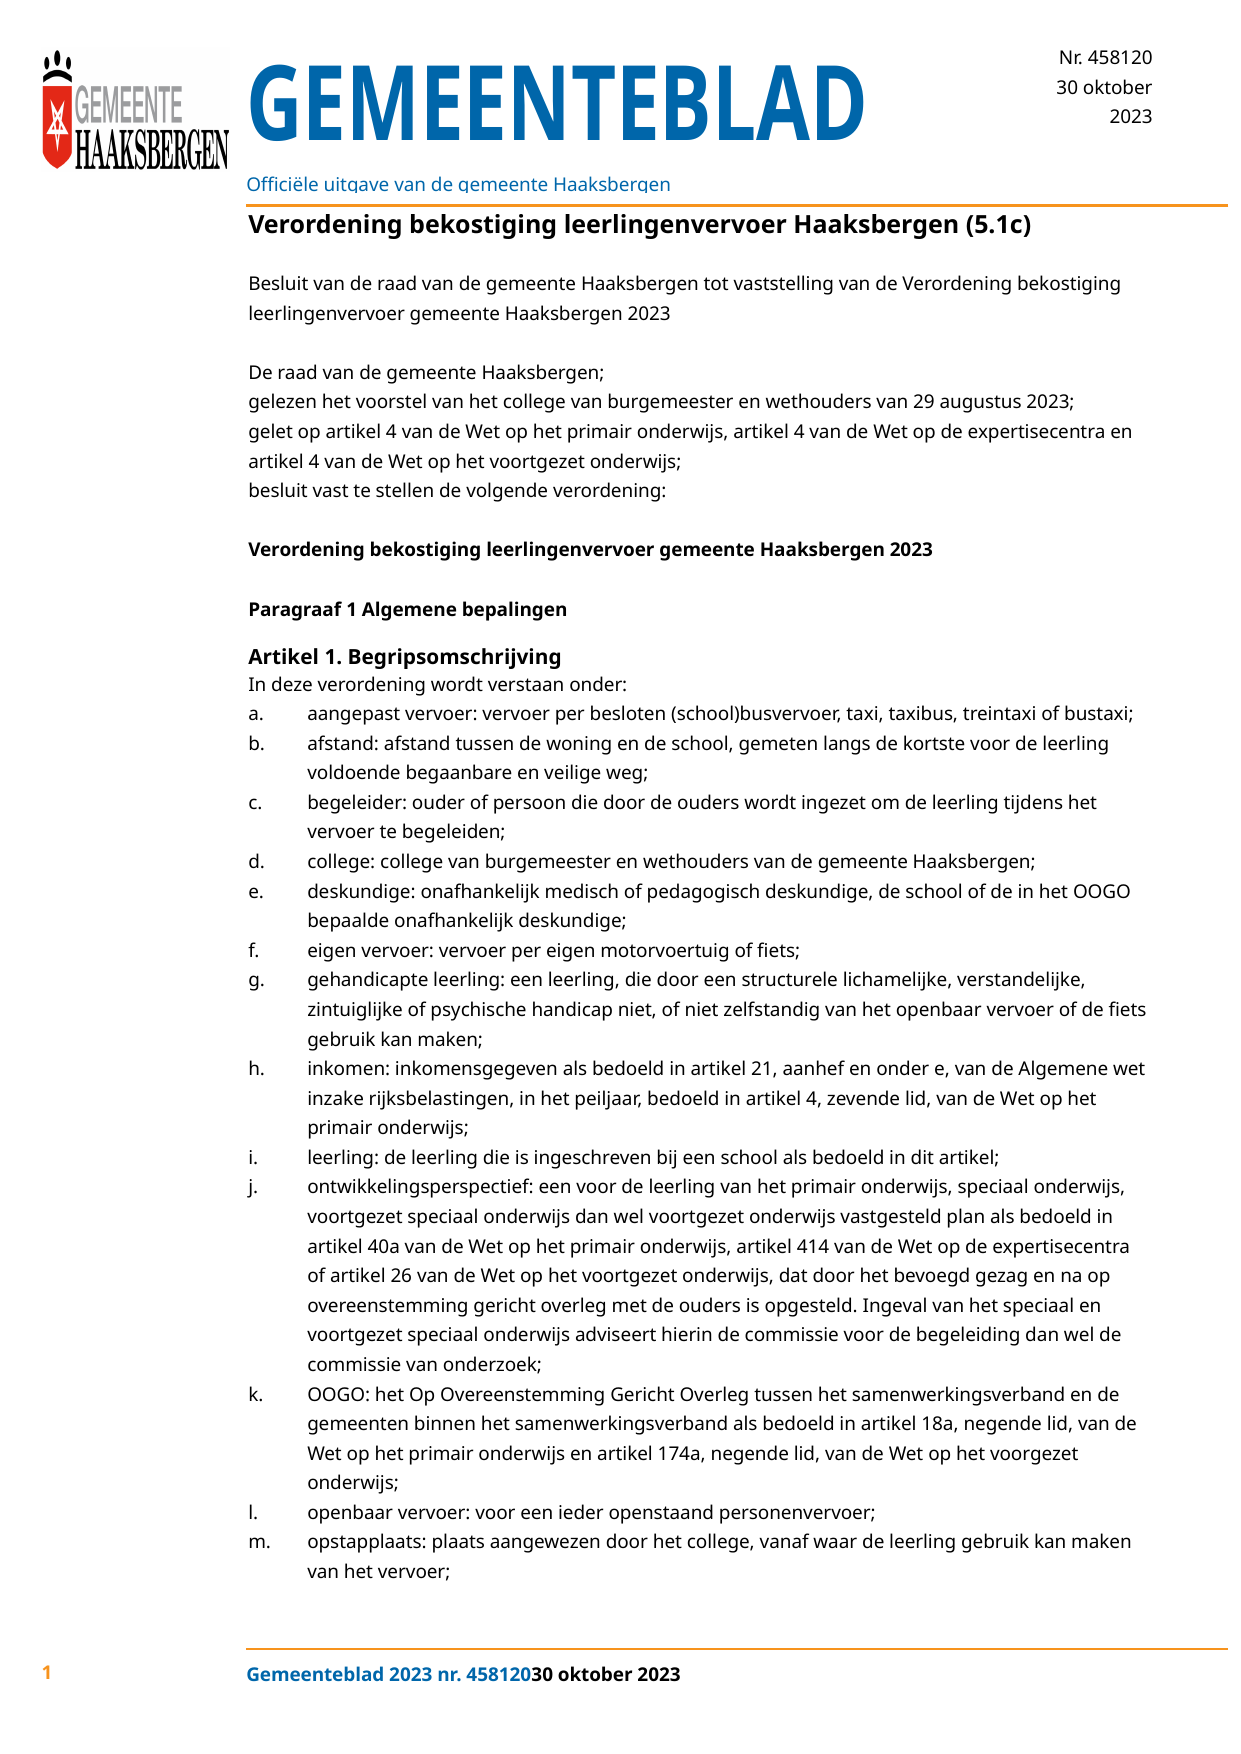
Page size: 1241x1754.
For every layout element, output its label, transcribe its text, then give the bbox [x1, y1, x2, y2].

list leerling: de leerling die is ingeschreven bij een school als bedoeld in dit artikel; [248, 1144, 1152, 1170]
text Besluit van de raad van de gemeente Haaksbergen tot vaststelling van de Verordening bekostiging leerlingenvervoer gemeente Haaksbergen 2023 [248, 270, 1152, 326]
text Verordening bekostiging leerlingenvervoer gemeente Haaksbergen 2023 [248, 537, 1152, 562]
list begeleider: ouder of persoon die door de ouders wordt ingezet om de leerling tijdens het vervoer te begeleiden; [248, 789, 1152, 844]
picture [41, 47, 231, 172]
list gehandicapte leerling: een leerling, die door een structurele lichamelijke, verstandelijke, zintuiglijke of psychische handicap niet, of niet zelfstandig van het openbaar vervoer of de fiets gebruik kan maken; [248, 967, 1152, 1051]
list aangepast vervoer: vervoer per besloten (school)busvervoer, taxi, taxibus, treintaxi of bustaxi; [248, 700, 1152, 726]
text Paragraaf 1 Algemene bepalingen [248, 596, 1152, 621]
text Verordening bekostiging leerlingenvervoer Haaksbergen (5.1c) [248, 207, 1152, 241]
list eigen vervoer: vervoer per eigen motorvoertuig of fiets; [248, 937, 1152, 963]
list inkomen: inkomensgegeven als bedoeld in artikel 21, aanhef en onder e, van de Algemene wet inzake rijksbelastingen, in het peiljaar, bedoeld in artikel 4, zevende lid, van de Wet op het primair onderwijs; [248, 1055, 1152, 1140]
text besluit vast te stellen de volgende verordening: [248, 477, 1152, 503]
list afstand: afstand tussen de woning en de school, gemeten langs de kortste voor de leerling voldoende begaanbare en veilige weg; [248, 730, 1152, 785]
text In deze verordening wordt verstaan onder: [248, 671, 1152, 696]
text Artikel 1. Begripsomschrijving [248, 642, 1152, 671]
text De raad van de gemeente Haaksbergen; [248, 359, 1152, 385]
list deskundige: onafhankelijk medisch of pedagogisch deskundige, de school of de in het OOGO bepaalde onafhankelijk deskundige; [248, 878, 1152, 933]
text gelezen het voorstel van het college van burgemeester en wethouders van 29 augustus 2023; [248, 389, 1152, 414]
list openbaar vervoer: voor een ieder openstaand personenvervoer; [248, 1499, 1152, 1525]
list OOGO: het Op Overeenstemming Gericht Overleg tussen het samenwerkingsverband en de gemeenten binnen het samenwerkingsverband als bedoeld in artikel 18a, negende lid, van de Wet op het primair onderwijs en artikel 174a, negende lid, van de Wet op het voorgezet onderwijs; [248, 1381, 1152, 1495]
text gelet op artikel 4 van de Wet op het primair onderwijs, artikel 4 van de Wet op de expertisecentra en artikel 4 van de Wet op het voortgezet onderwijs; [248, 418, 1152, 473]
list college: college van burgemeester en wethouders van de gemeente Haaksbergen; [248, 848, 1152, 874]
list opstapplaats: plaats aangewezen door het college, vanaf waar de leerling gebruik kan maken van het vervoer; [248, 1529, 1152, 1584]
list ontwikkelingsperspectief: een voor de leerling van het primair onderwijs, speciaal onderwijs, voortgezet speciaal onderwijs dan wel voortgezet onderwijs vastgesteld plan als bedoeld in artikel 40a van de Wet op het primair onderwijs, artikel 414 van de Wet op de expertisecentra of artikel 26 van de Wet op het voortgezet onderwijs, dat door het bevoegd gezag en na op overeenstemming gericht overleg met de ouders is opgesteld. Ingeval van het speciaal en voortgezet speciaal onderwijs adviseert hierin de commissie voor de begeleiding dan wel de commissie van onderzoek; [248, 1174, 1152, 1377]
